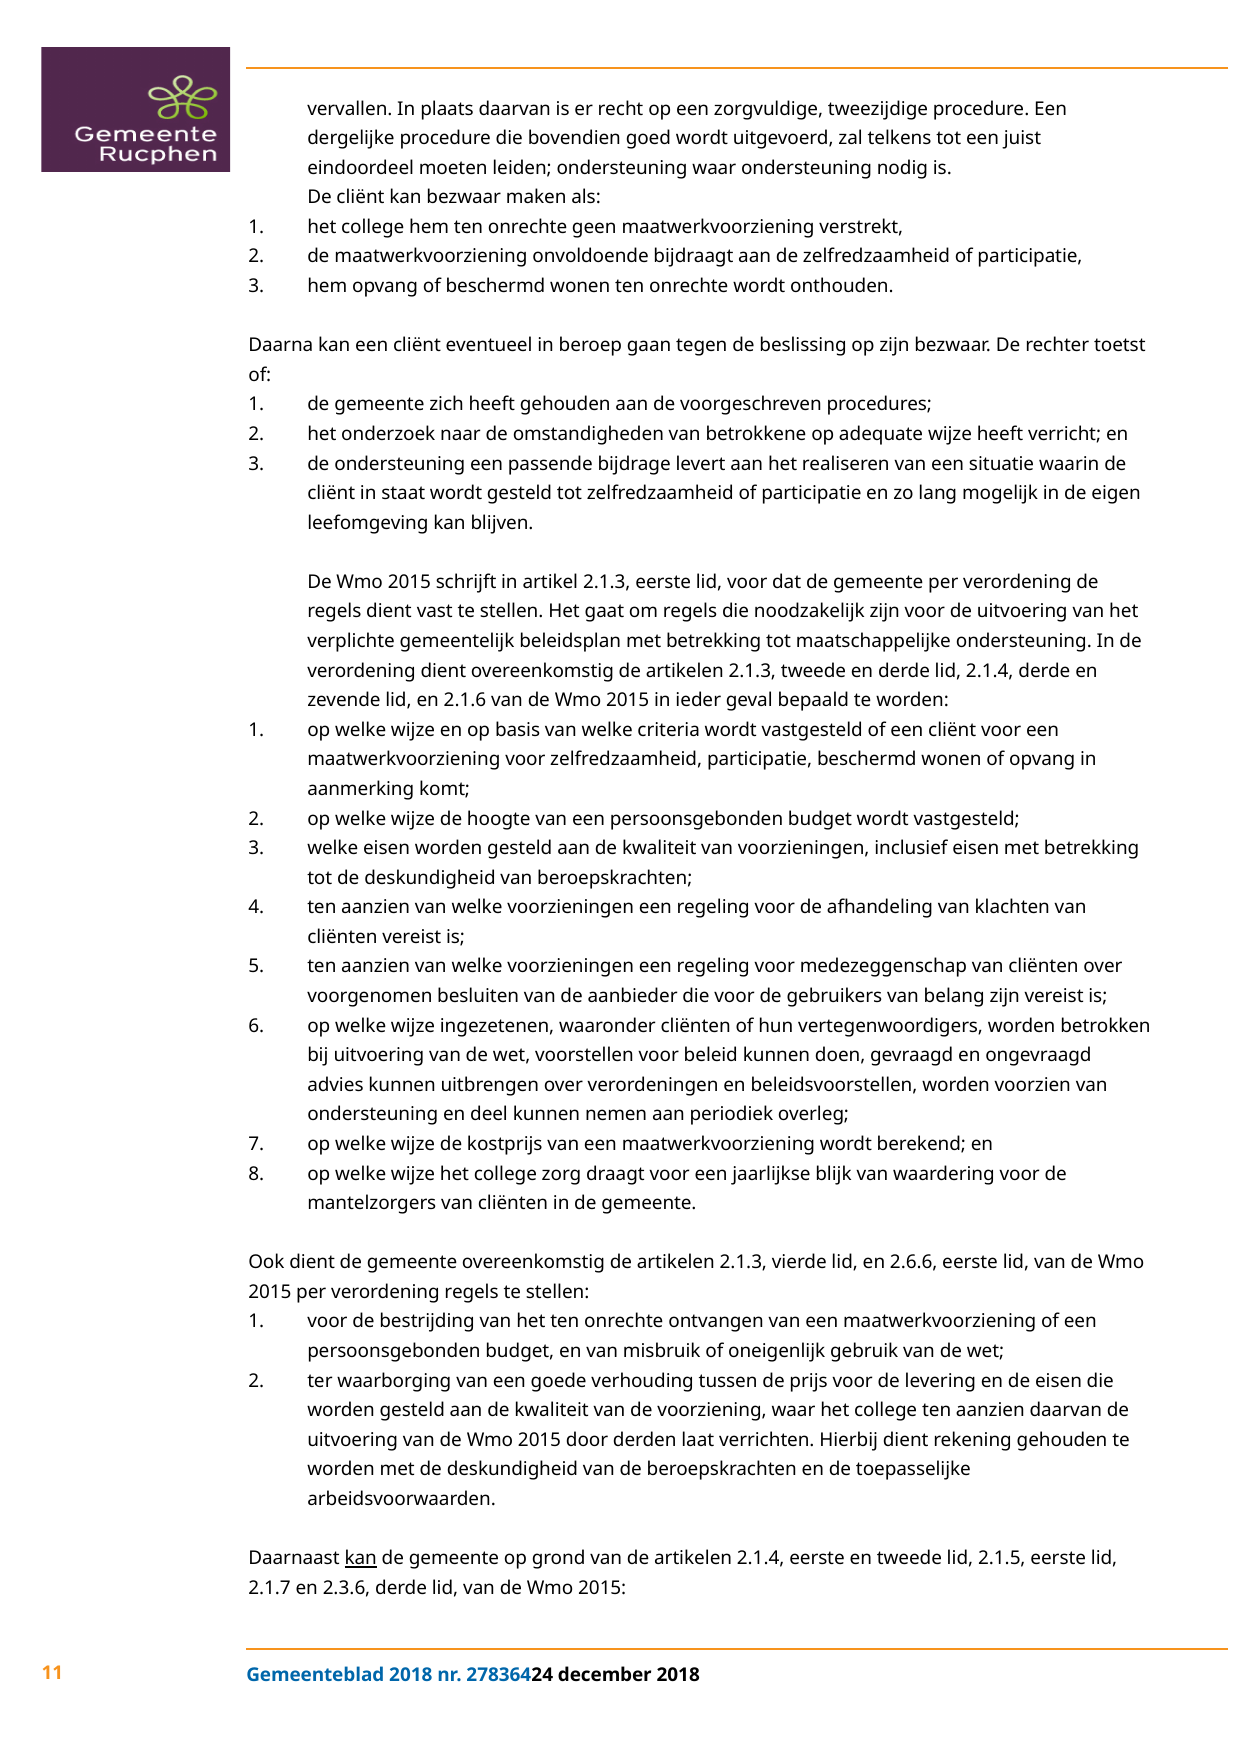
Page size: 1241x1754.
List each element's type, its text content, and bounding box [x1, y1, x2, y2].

list De cliënt kan bezwaar maken als: [248, 183, 1152, 209]
text Ook dient de gemeente overeenkomstig de artikelen 2.1.3, vierde lid, en 2.6.6, eerste lid, van de Wmo 2015 per verordening regels te stellen: [248, 1248, 1152, 1304]
list ten aanzien van welke voorzieningen een regeling voor medezeggenschap van cliënten over voorgenomen besluiten van de aanbieder die voor de gebruikers van belang zijn vereist is; [248, 953, 1152, 1008]
list op welke wijze de hoogte van een persoonsgebonden budget wordt vastgesteld; [248, 805, 1152, 831]
list ten aanzien van welke voorzieningen een regeling voor de afhandeling van klachten van cliënten vereist is; [248, 893, 1152, 949]
list het college hem ten onrechte geen maatwerkvoorziening verstrekt, [248, 213, 1152, 239]
list de maatwerkvoorziening onvoldoende bijdraagt aan de zelfredzaamheid of participatie, [248, 243, 1152, 268]
list de ondersteuning een passende bijdrage levert aan het realiseren van een situatie waarin de cliënt in staat wordt gesteld tot zelfredzaamheid of participatie en zo lang mogelijk in de eigen leefomgeving kan blijven. [248, 450, 1152, 535]
list op welke wijze de kostprijs van een maatwerkvoorziening wordt berekend; en [248, 1130, 1152, 1156]
text Daarnaast kan de gemeente op grond van de artikelen 2.1.4, eerste en tweede lid, 2.1.5, eerste lid, 2.1.7 en 2.3.6, derde lid, van de Wmo 2015: [248, 1544, 1152, 1600]
list vervallen. In plaats daarvan is er recht op een zorgvuldige, tweezijdige procedure. Een dergelijke procedure die bovendien goed wordt uitgevoerd, zal telkens tot een juist eindoordeel moeten leiden; ondersteuning waar ondersteuning nodig is. [248, 95, 1152, 180]
list voor de bestrijding van het ten onrechte ontvangen van een maatwerkvoorziening of een persoonsgebonden budget, en van misbruik of oneigenlijk gebruik van de wet; [248, 1308, 1152, 1363]
list het onderzoek naar de omstandigheden van betrokkene op adequate wijze heeft verricht; en [248, 420, 1152, 446]
picture [41, 47, 231, 172]
list ter waarborging van een goede verhouding tussen de prijs voor de levering en de eisen die worden gesteld aan de kwaliteit van de voorziening, waar het college ten aanzien daarvan de uitvoering van de Wmo 2015 door derden laat verrichten. Hierbij dient rekening gehouden te worden met de deskundigheid van de beroepskrachten en de toepasselijke arbeidsvoorwaarden. [248, 1367, 1152, 1511]
list De Wmo 2015 schrijft in artikel 2.1.3, eerste lid, voor dat de gemeente per verordening de regels dient vast te stellen. Het gaat om regels die noodzakelijk zijn voor de uitvoering van het verplichte gemeentelijk beleidsplan met betrekking tot maatschappelijke ondersteuning. In de verordening dient overeenkomstig de artikelen 2.1.3, tweede en derde lid, 2.1.4, derde en zevende lid, en 2.1.6 van de Wmo 2015 in ieder geval bepaald te worden: [248, 568, 1152, 712]
text Daarna kan een cliënt eventueel in beroep gaan tegen de beslissing op zijn bezwaar. De rechter toetst of: [248, 331, 1152, 387]
list de gemeente zich heeft gehouden aan de voorgeschreven procedures; [248, 391, 1152, 416]
list hem opvang of beschermd wonen ten onrechte wordt onthouden. [248, 272, 1152, 298]
list welke eisen worden gesteld aan de kwaliteit van voorzieningen, inclusief eisen met betrekking tot de deskundigheid van beroepskrachten; [248, 834, 1152, 890]
list op welke wijze ingezetenen, waaronder cliënten of hun vertegenwoordigers, worden betrokken bij uitvoering van de wet, voorstellen voor beleid kunnen doen, gevraagd en ongevraagd advies kunnen uitbrengen over verordeningen en beleidsvoorstellen, worden voorzien van ondersteuning en deel kunnen nemen aan periodiek overleg; [248, 1012, 1152, 1126]
list op welke wijze en op basis van welke criteria wordt vastgesteld of een cliënt voor een maatwerkvoorziening voor zelfredzaamheid, participatie, beschermd wonen of opvang in aanmerking komt; [248, 716, 1152, 801]
list op welke wijze het college zorg draagt voor een jaarlijkse blijk van waardering voor de mantelzorgers van cliënten in de gemeente. [248, 1160, 1152, 1215]
